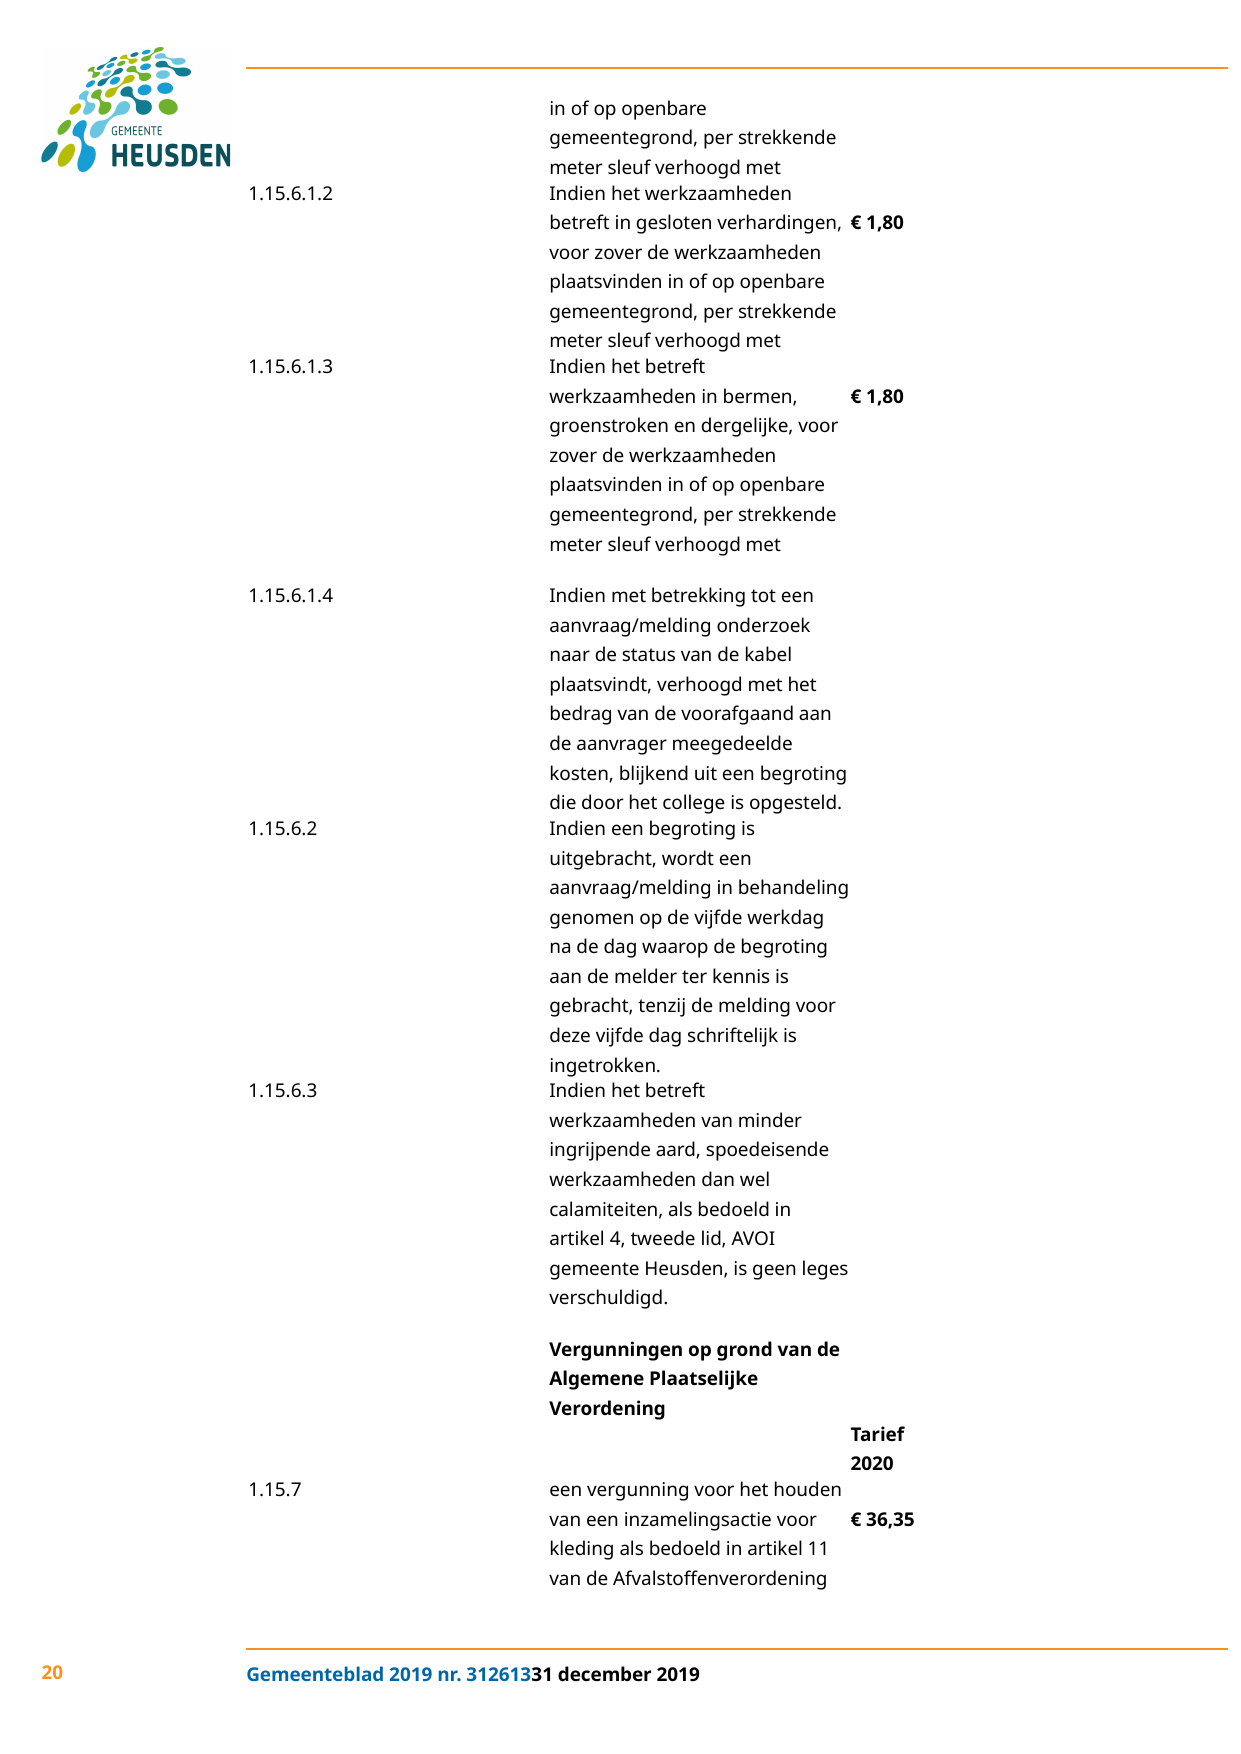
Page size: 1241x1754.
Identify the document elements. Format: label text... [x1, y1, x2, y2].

table_cell € 1,80 [850, 180, 1152, 353]
picture [41, 47, 231, 172]
table_cell [850, 1336, 1152, 1421]
table_cell [850, 582, 1152, 815]
table_cell [248, 557, 549, 582]
table_cell [549, 557, 850, 582]
table_cell 1.15.6.1.2 [248, 180, 549, 353]
table_cell [850, 1078, 1152, 1310]
table_cell Indien een begroting is uitgebracht, wordt een aanvraag/melding in behandeling genomen op de vijfde werkdag na de dag waarop de begroting aan de melder ter kennis is gebracht, tenzij de melding voor deze vijfde dag schriftelijk is ingetrokken. [549, 815, 850, 1077]
table_cell Tarief 2020 [850, 1421, 1152, 1476]
table_cell 1.15.6.2 [248, 815, 549, 1077]
table_cell [248, 1421, 549, 1476]
table_cell [549, 1421, 850, 1476]
table_cell Indien het betreft werkzaamheden in bermen, groenstroken en dergelijke, voor zover de werkzaamheden plaatsvinden in of op openbare gemeentegrond, per strekkende meter sleuf verhoogd met [549, 353, 850, 557]
table_cell Indien het werkzaamheden betreft in gesloten verhardingen, voor zover de werkzaamheden plaatsvinden in of op openbare gemeentegrond, per strekkende meter sleuf verhoogd met [549, 180, 850, 353]
table_cell [850, 815, 1152, 1077]
table_cell Vergunningen op grond van de Algemene Plaatselijke Verordening [549, 1336, 850, 1421]
table_cell [850, 557, 1152, 582]
table_cell [248, 95, 549, 180]
table_cell [850, 1310, 1152, 1336]
table_cell Indien met betrekking tot een aanvraag/melding onderzoek naar de status van de kabel plaatsvindt, verhoogd met het bedrag van de voorafgaand aan de aanvrager meegedeelde kosten, blijkend uit een begroting die door het college is opgesteld. [549, 582, 850, 815]
table_cell een vergunning voor het houden van een inzamelingsactie voor kleding als bedoeld in artikel 11 van de Afvalstoffenverordening [549, 1476, 850, 1591]
table_cell 1.15.7 [248, 1476, 549, 1591]
table_cell 1.15.6.1.3 [248, 353, 549, 557]
table_cell 1.15.6.1.4 [248, 582, 549, 815]
table_cell € 36,35 [850, 1476, 1152, 1591]
table_cell [248, 1310, 549, 1336]
table_cell [549, 1310, 850, 1336]
table_cell [248, 1336, 549, 1421]
table_cell in of op openbare gemeentegrond, per strekkende meter sleuf verhoogd met [549, 95, 850, 180]
table_cell Indien het betreft werkzaamheden van minder ingrijpende aard, spoedeisende werkzaamheden dan wel calamiteiten, als bedoeld in artikel 4, tweede lid, AVOI gemeente Heusden, is geen leges verschuldigd. [549, 1078, 850, 1310]
table_cell € 1,80 [850, 353, 1152, 557]
table_cell [850, 95, 1152, 180]
table_cell 1.15.6.3 [248, 1078, 549, 1310]
